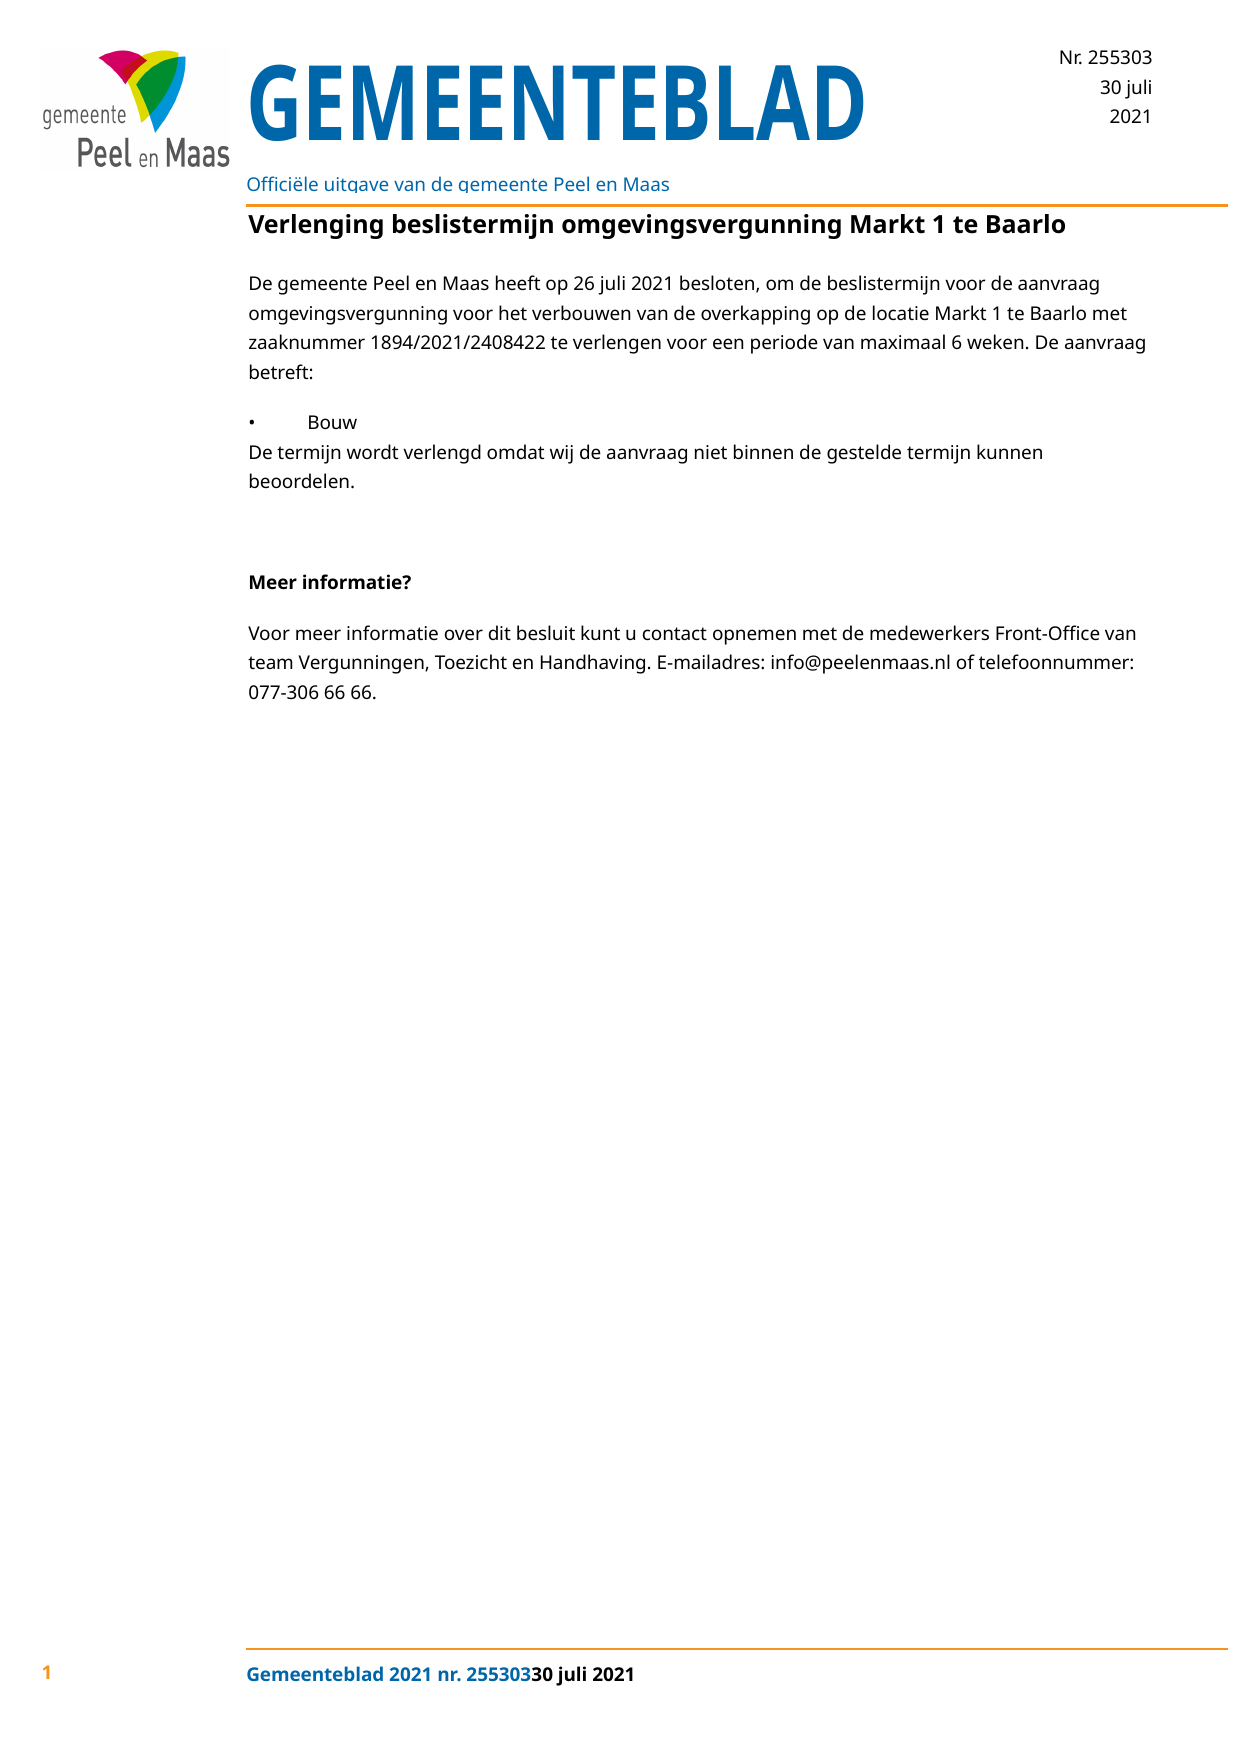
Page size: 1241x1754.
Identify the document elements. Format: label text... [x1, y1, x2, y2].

text De termijn wordt verlengd omdat wij de aanvraag niet binnen de gestelde termijn kunnen beoordelen. [248, 439, 1152, 494]
text Verlenging beslistermijn omgevingsvergunning Markt 1 te Baarlo [248, 207, 1152, 241]
text De gemeente Peel en Maas heeft op 26 juli 2021 besloten, om de beslistermijn voor de aanvraag omgevingsvergunning voor het verbouwen van de overkapping op de locatie Markt 1 te Baarlo met zaaknummer 1894/2021/2408422 te verlengen voor een periode van maximaal 6 weken. De aanvraag betreft: [248, 270, 1152, 385]
text Voor meer informatie over dit besluit kunt u contact opnemen met de medewerkers Front-Office van team Vergunningen, Toezicht en Handhaving. E-mailadres: info@peelenmaas.nl of telefoonnummer: 077-306 66 66. [248, 620, 1152, 705]
picture [41, 47, 231, 172]
text Meer informatie? [248, 569, 1152, 595]
list Bouw [248, 409, 1152, 435]
